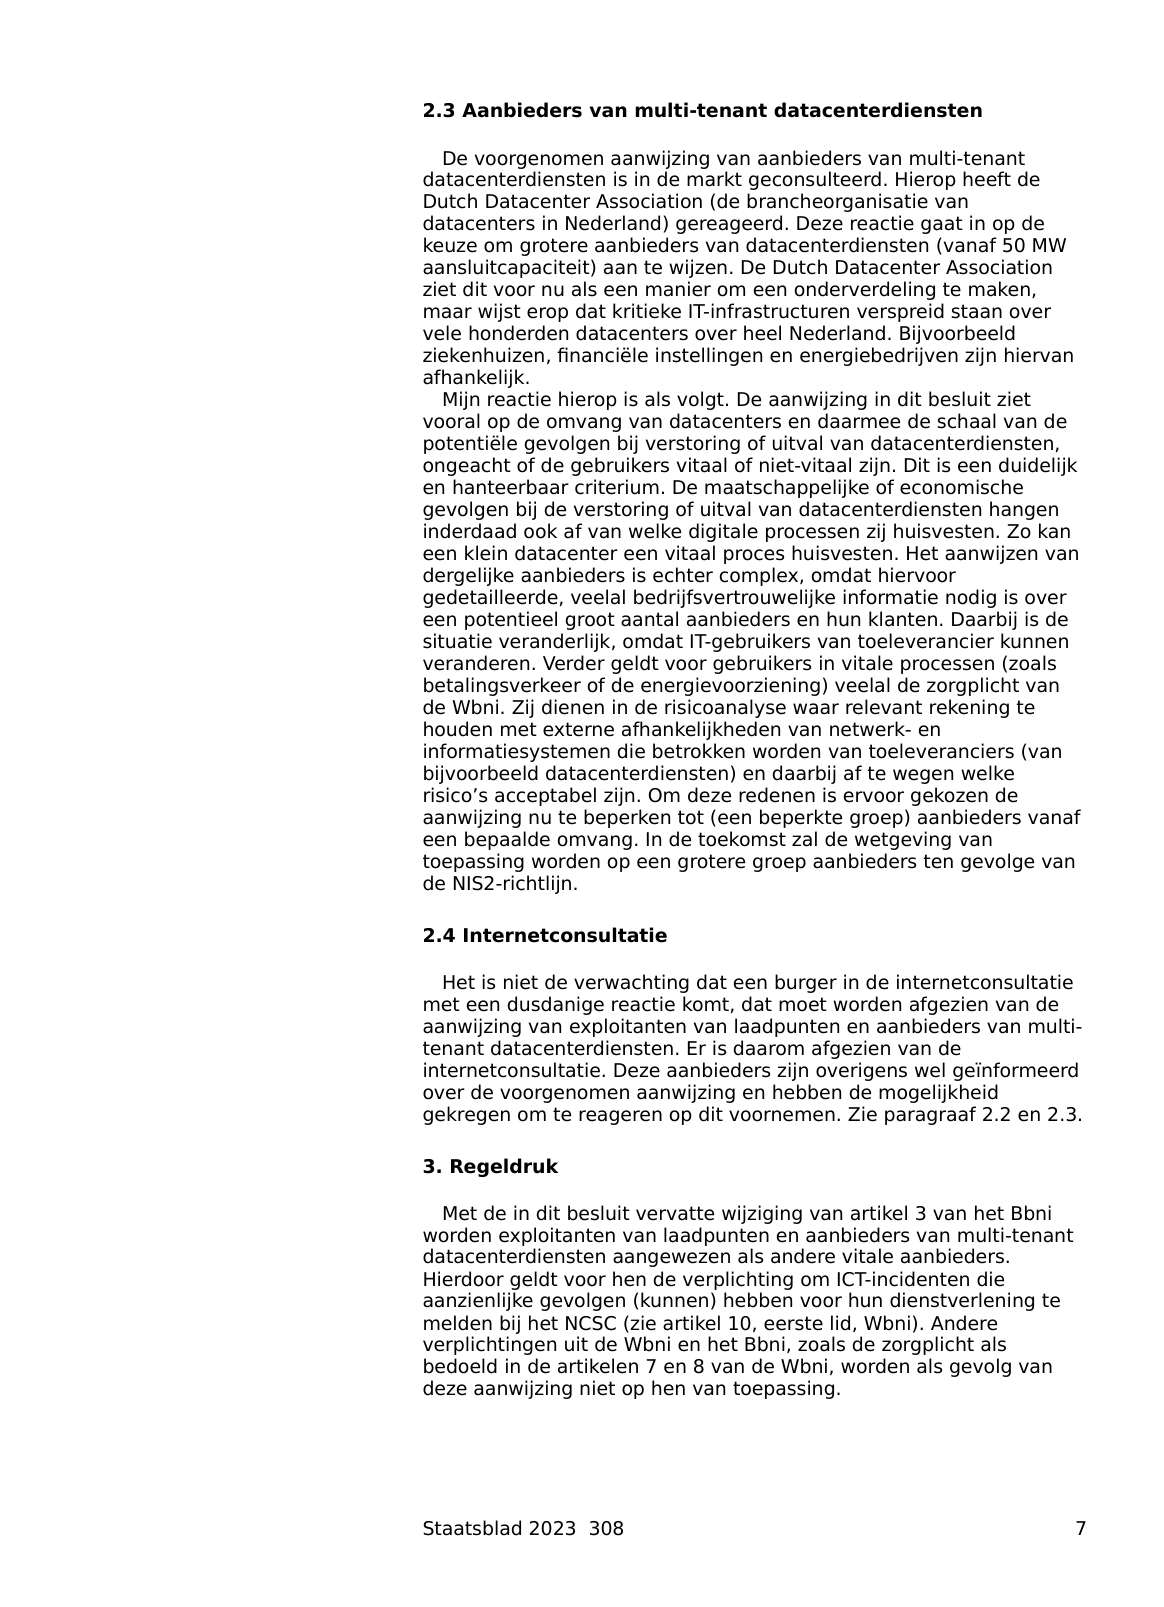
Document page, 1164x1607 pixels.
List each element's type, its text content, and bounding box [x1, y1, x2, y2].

text De voorgenomen aanwijzing van aanbieders van multi-tenant datacenterdiensten is in de markt geconsulteerd. Hierop heeft de Dutch Datacenter Association (de brancheorganisatie van datacenters in Nederland) gereageerd. Deze reactie gaat in op de keuze om grotere aanbieders van datacenterdiensten (vanaf 50 MW aansluitcapaciteit) aan te wijzen. De Dutch Datacenter Association ziet dit voor nu als een manier om een onderverdeling te maken, maar wijst erop dat kritieke IT-infrastructuren verspreid staan over vele honderden datacenters over heel Nederland. Bijvoorbeeld ziekenhuizen, financiële instellingen en energiebedrijven zijn hiervan afhankelijk. [422, 147, 1087, 389]
text Mijn reactie hierop is als volgt. De aanwijzing in dit besluit ziet vooral op de omvang van datacenters en daarmee de schaal van de potentiële gevolgen bij verstoring of uitval van datacenterdiensten, ongeacht of de gebruikers vitaal of niet-vitaal zijn. Dit is een duidelijk en hanteerbaar criterium. De maatschappelijke of economische gevolgen bij de verstoring of uitval van datacenterdiensten hangen inderdaad ook af van welke digitale processen zij huisvesten. Zo kan een klein datacenter een vitaal proces huisvesten. Het aanwijzen van dergelijke aanbieders is echter complex, omdat hiervoor gedetailleerde, veelal bedrijfsvertrouwelijke informatie nodig is over een potentieel groot aantal aanbieders en hun klanten. Daarbij is de situatie veranderlijk, omdat IT-gebruikers van toeleverancier kunnen veranderen. Verder geldt voor gebruikers in vitale processen (zoals betalingsverkeer of de energievoorziening) veelal de zorgplicht van de Wbni. Zij dienen in de risicoanalyse waar relevant rekening te houden met externe afhankelijkheden van netwerk- en informatiesystemen die betrokken worden van toeleveranciers (van bijvoorbeeld datacenterdiensten) en daarbij af te wegen welke risico’s acceptabel zijn. Om deze redenen is ervoor gekozen de aanwijzing nu te beperken tot (een beperkte groep) aanbieders vanaf een bepaalde omvang. In de toekomst zal de wetgeving van toepassing worden op een grotere groep aanbieders ten gevolge van de NIS2-richtlijn. [422, 389, 1087, 895]
text Met de in dit besluit vervatte wijziging van artikel 3 van het Bbni worden exploitanten van laadpunten en aanbieders van multi-tenant datacenterdiensten aangewezen als andere vitale aanbieders. Hierdoor geldt voor hen de verplichting om ICT-incidenten die aanzienlijke gevolgen (kunnen) hebben voor hun dienstverlening te melden bij het NCSC (zie artikel 10, eerste lid, Wbni). Andere verplichtingen uit de Wbni en het Bbni, zoals de zorgplicht als bedoeld in de artikelen 7 en 8 van de Wbni, worden als gevolg van deze aanwijzing niet op hen van toepassing. [422, 1202, 1087, 1400]
subtitle 3. Regeldruk [422, 1156, 1087, 1177]
subtitle 2.4 Internetconsultatie [422, 925, 1087, 947]
text Het is niet de verwachting dat een burger in de internetconsultatie met een dusdanige reactie komt, dat moet worden afgezien van de aanwijzing van exploitanten van laadpunten en aanbieders van multi-tenant datacenterdiensten. Er is daarom afgezien van de internetconsultatie. Deze aanbieders zijn overigens wel geïnformeerd over de voorgenomen aanwijzing en hebben de mogelijkheid gekregen om te reageren op dit voornemen. Zie paragraaf 2.2 en 2.3. [422, 972, 1087, 1126]
subtitle 2.3 Aanbieders van multi-tenant datacenterdiensten [422, 100, 1087, 122]
